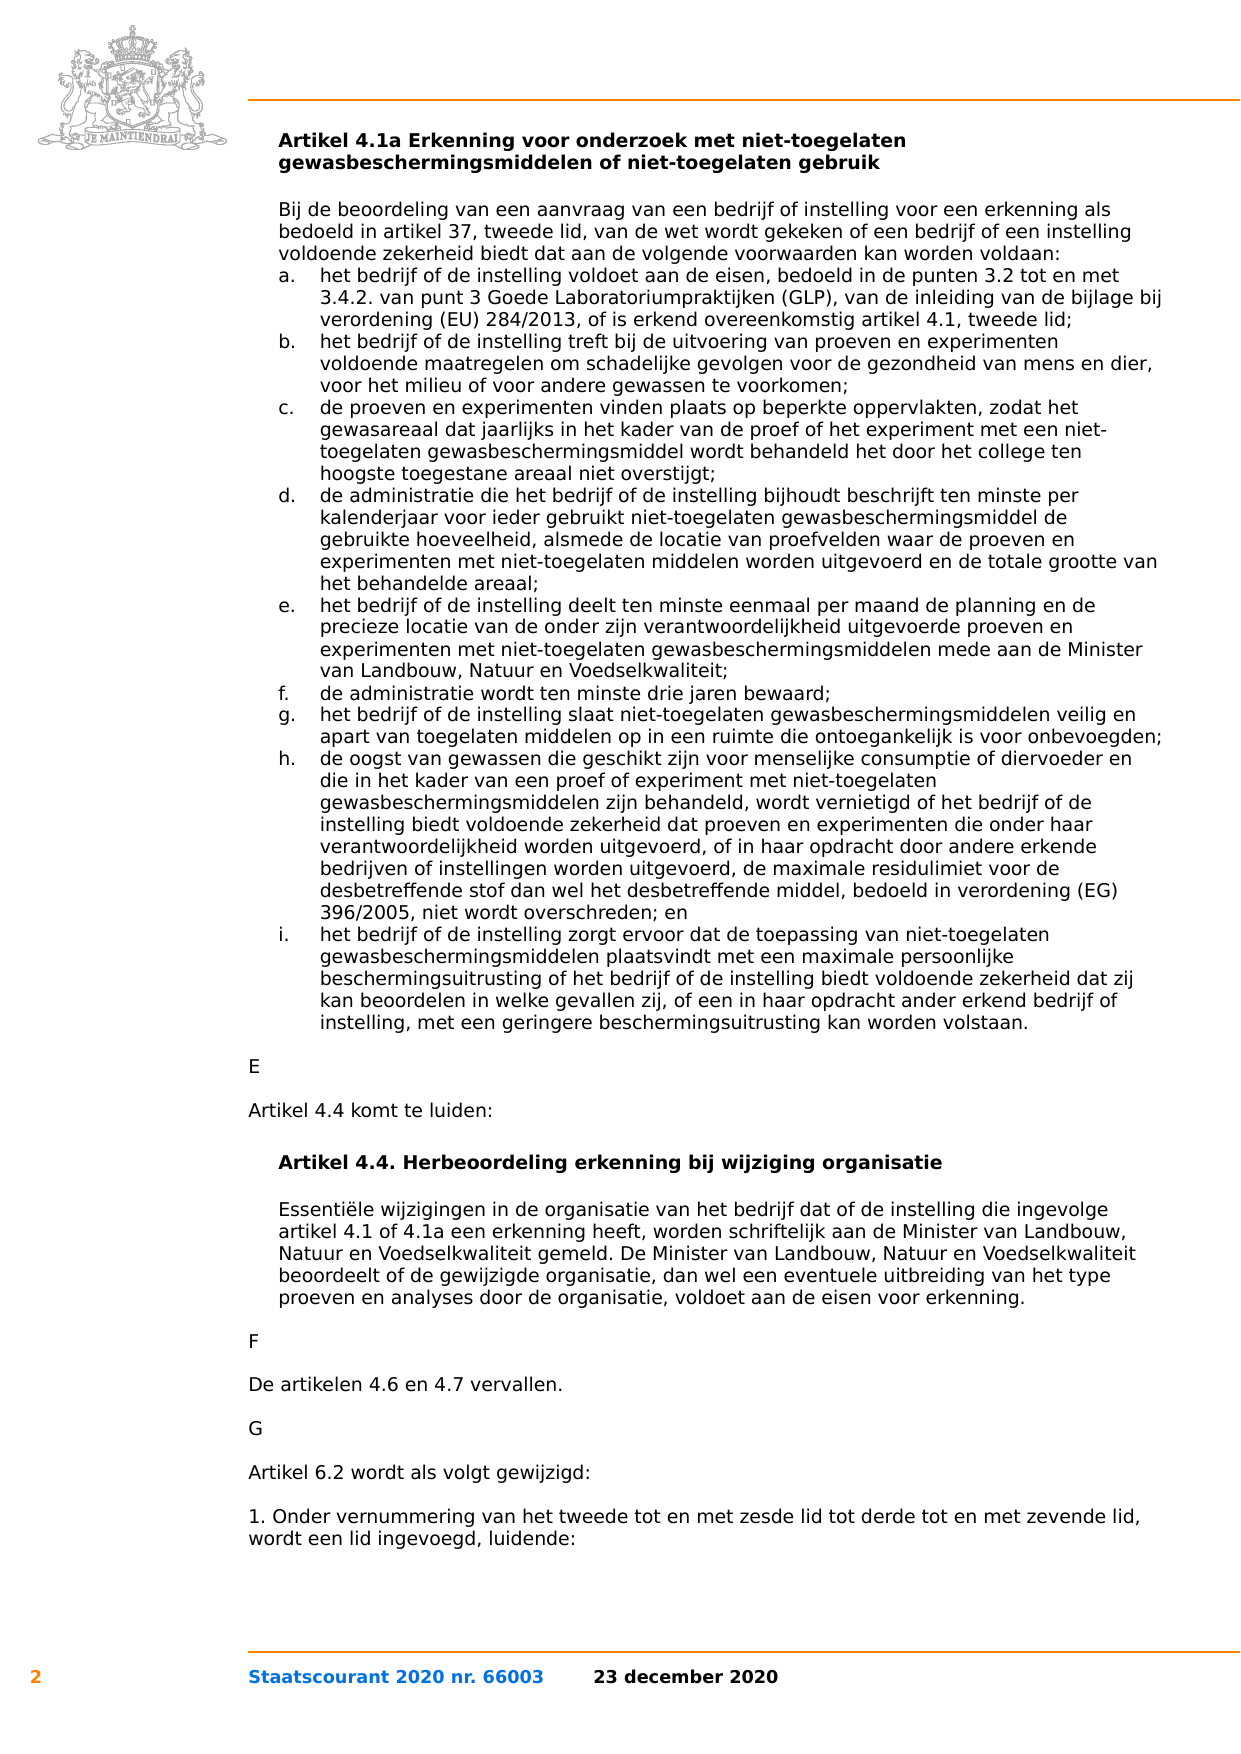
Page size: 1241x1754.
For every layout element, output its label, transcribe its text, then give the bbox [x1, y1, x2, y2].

text F [248, 1331, 1163, 1352]
text c. de proeven en experimenten vinden plaats op beperkte oppervlakten, zodat het gewasareaal dat jaarlijks in het kader van de proef of het experiment met een niet-toegelaten gewasbeschermingsmiddel wordt behandeld het door het college ten hoogste toegestane areaal niet overstijgt; [278, 397, 1163, 484]
text E [248, 1056, 1163, 1078]
text b. het bedrijf of de instelling treft bij de uitvoering van proeven en experimenten voldoende maatregelen om schadelijke gevolgen voor de gezondheid van mens en dier, voor het milieu of voor andere gewassen te voorkomen; [278, 331, 1163, 397]
picture [38, 25, 227, 150]
text h. de oogst van gewassen die geschikt zijn voor menselijke consumptie of diervoeder en die in het kader van een proef of experiment met niet-toegelaten gewasbeschermingsmiddelen zijn behandeld, wordt vernietigd of het bedrijf of de instelling biedt voldoende zekerheid dat proeven en experimenten die onder haar verantwoordelijkheid worden uitgevoerd, of in haar opdracht door andere erkende bedrijven of instellingen worden uitgevoerd, de maximale residulimiet voor de desbetreffende stof dan wel het desbetreffende middel, bedoeld in verordening (EG) 396/2005, niet wordt overschreden; en [278, 748, 1163, 924]
text Bij de beoordeling van een aanvraag van een bedrijf of instelling voor een erkenning als bedoeld in artikel 37, tweede lid, van de wet wordt gekeken of een bedrijf of een instelling voldoende zekerheid biedt dat aan de volgende voorwaarden kan worden voldaan: [278, 199, 1163, 265]
text Artikel 6.2 wordt als volgt gewijzigd: [248, 1462, 1163, 1484]
text e. het bedrijf of de instelling deelt ten minste eenmaal per maand de planning en de precieze locatie van de onder zijn verantwoordelijkheid uitgevoerde proeven en experimenten met niet-toegelaten gewasbeschermingsmiddelen mede aan de Minister van Landbouw, Natuur en Voedselkwaliteit; [278, 594, 1163, 682]
text Artikel 4.4 komt te luiden: [248, 1100, 1163, 1122]
text i. het bedrijf of de instelling zorgt ervoor dat de toepassing van niet-toegelaten gewasbeschermingsmiddelen plaatsvindt met een maximale persoonlijke beschermingsuitrusting of het bedrijf of de instelling biedt voldoende zekerheid dat zij kan beoordelen in welke gevallen zij, of een in haar opdracht ander erkend bedrijf of instelling, met een geringere beschermingsuitrusting kan worden volstaan. [278, 924, 1163, 1034]
text a. het bedrijf of de instelling voldoet aan de eisen, bedoeld in de punten 3.2 tot en met 3.4.2. van punt 3 Goede Laboratoriumpraktijken (GLP), van de inleiding van de bijlage bij verordening (EU) 284/2013, of is erkend overeenkomstig artikel 4.1, tweede lid; [278, 265, 1163, 331]
subtitle Artikel 4.1a Erkenning voor onderzoek met niet-toegelaten gewasbeschermingsmiddelen of niet-toegelaten gebruik [278, 130, 1163, 174]
subtitle Artikel 4.4. Herbeoordeling erkenning bij wijziging organisatie [278, 1152, 1163, 1174]
text d. de administratie die het bedrijf of de instelling bijhoudt beschrijft ten minste per kalenderjaar voor ieder gebruikt niet-toegelaten gewasbeschermingsmiddel de gebruikte hoeveelheid, alsmede de locatie van proefvelden waar de proeven en experimenten met niet-toegelaten middelen worden uitgevoerd en de totale grootte van het behandelde areaal; [278, 484, 1163, 594]
text Essentiële wijzigingen in de organisatie van het bedrijf dat of de instelling die ingevolge artikel 4.1 of 4.1a een erkenning heeft, worden schriftelijk aan de Minister van Landbouw, Natuur en Voedselkwaliteit gemeld. De Minister van Landbouw, Natuur en Voedselkwaliteit beoordeelt of de gewijzigde organisatie, dan wel een eventuele uitbreiding van het type proeven en analyses door de organisatie, voldoet aan de eisen voor erkenning. [278, 1199, 1163, 1309]
text g. het bedrijf of de instelling slaat niet-toegelaten gewasbeschermingsmiddelen veilig en apart van toegelaten middelen op in een ruimte die ontoegankelijk is voor onbevoegden; [278, 704, 1163, 748]
text f. de administratie wordt ten minste drie jaren bewaard; [278, 682, 1163, 704]
text G [248, 1418, 1163, 1440]
text De artikelen 4.6 en 4.7 vervallen. [248, 1374, 1163, 1396]
text 1. Onder vernummering van het tweede tot en met zesde lid tot derde tot en met zevende lid, wordt een lid ingevoegd, luidende: [248, 1506, 1163, 1550]
